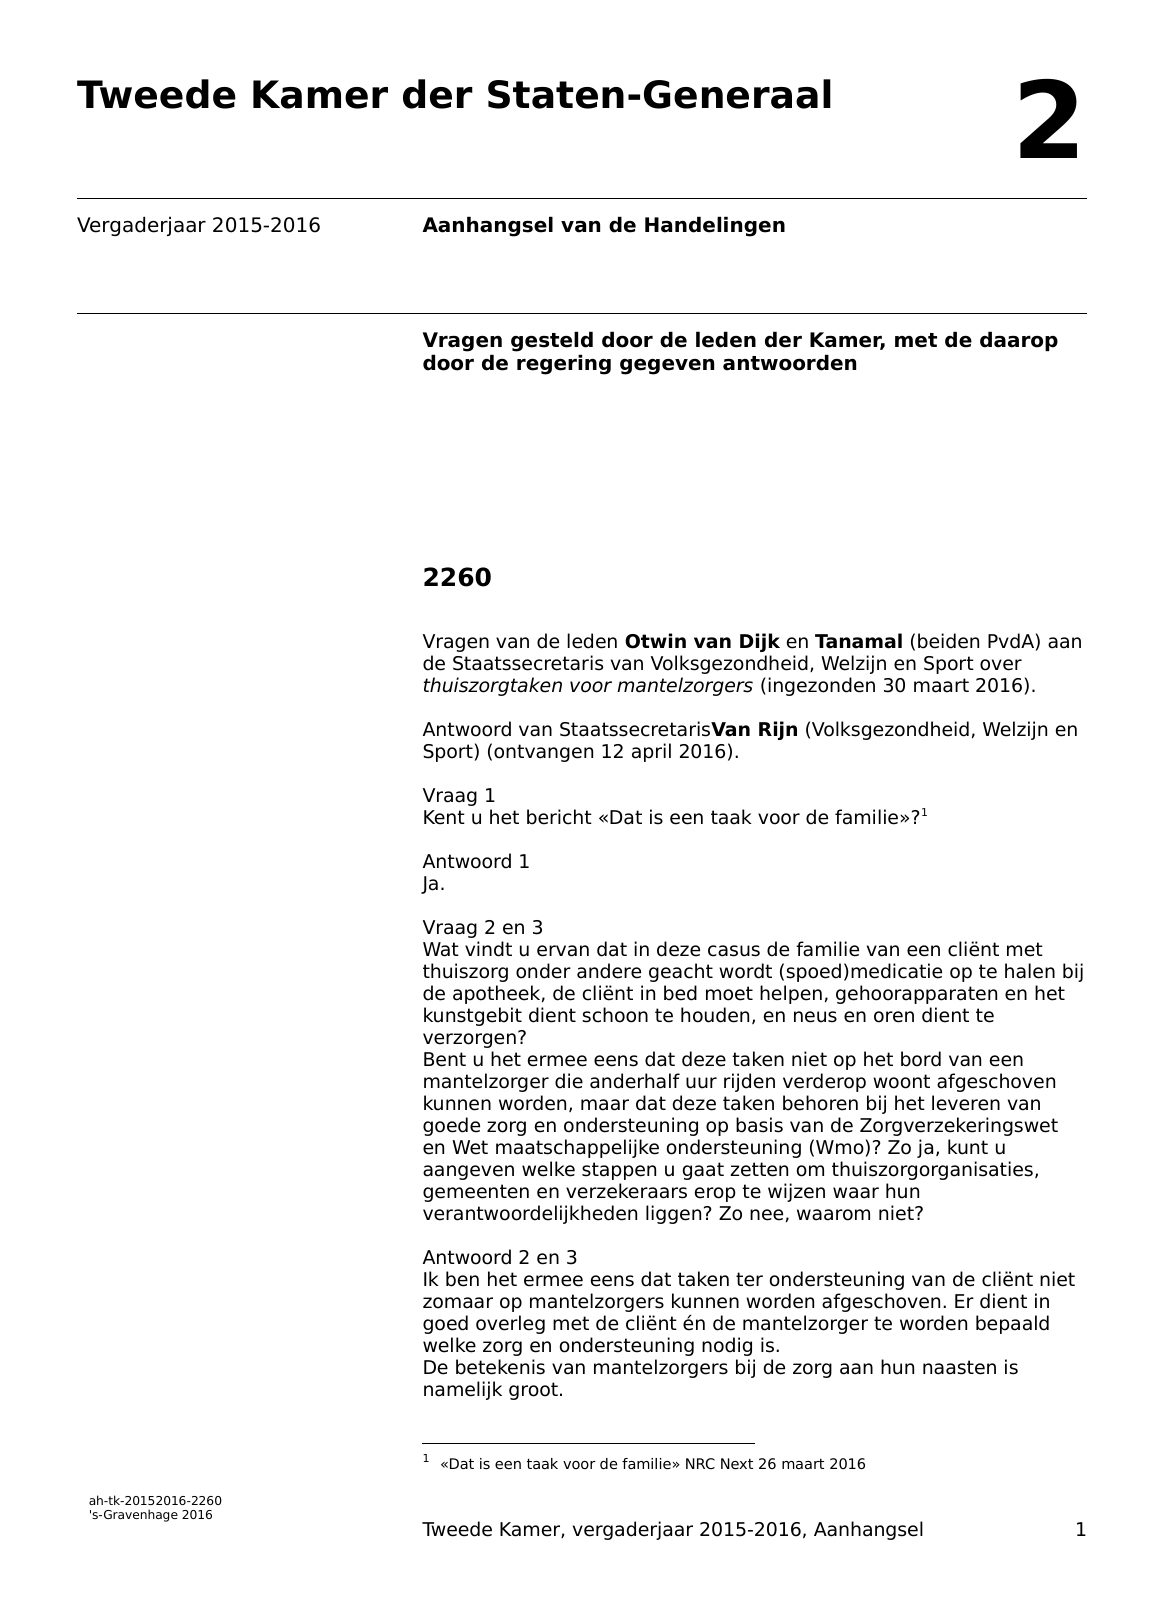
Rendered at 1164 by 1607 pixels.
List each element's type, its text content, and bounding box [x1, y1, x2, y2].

text Vraag 1 [422, 785, 1087, 807]
table_cell Vergaderjaar 2015-2016 [77, 199, 422, 313]
text Ik ben het ermee eens dat taken ter ondersteuning van de cliënt niet zomaar op mantelzorgers kunnen worden afgeschoven. Er dient in goed overleg met de cliënt én de mantelzorger te worden bepaald welke zorg en ondersteuning nodig is. [422, 1269, 1087, 1357]
text 2260 [422, 563, 1087, 592]
text Vraag 2 en 3 [422, 917, 1087, 939]
text ah-tk-20152016-2260 [88, 1494, 323, 1508]
table_header Tweede Kamer der Staten-Generaal [77, 59, 886, 198]
table_cell Aanhangsel van de Handelingen [422, 199, 1087, 313]
text Bent u het ermee eens dat deze taken niet op het bord van een mantelzorger die anderhalf uur rijden verderop woont afgeschoven kunnen worden, maar dat deze taken behoren bij het leveren van goede zorg en ondersteuning op basis van de Zorgverzekeringswet en Wet maatschappelijke ondersteuning (Wmo)? Zo ja, kunt u aangeven welke stappen u gaat zetten om thuiszorgorganisaties, gemeenten en verzekeraars erop te wijzen waar hun verantwoordelijkheden liggen? Zo nee, waarom niet? [422, 1049, 1087, 1225]
text Antwoord 2 en 3 [422, 1247, 1087, 1269]
text Antwoord 1 [422, 851, 1087, 873]
table_cell [77, 314, 422, 376]
text Kent u het bericht «Dat is een taak voor de familie»? [422, 807, 1087, 829]
text Vragen van de leden Otwin van Dijk en Tanamal (beiden PvdA) aan de Staatssecretaris van Volksgezondheid, Welzijn en Sport over thuiszorgtaken voor mantelzorgers (ingezonden 30 maart 2016). [422, 631, 1087, 697]
text Wat vindt u ervan dat in deze casus de familie van een cliënt met thuiszorg onder andere geacht wordt (spoed)medicatie op te halen bij de apotheek, de cliënt in bed moet helpen, gehoorapparaten en het kunstgebit dient schoon te houden, en neus en oren dient te verzorgen? [422, 939, 1087, 1049]
text Ja. [422, 873, 1087, 895]
text «Dat is een taak voor de familie» NRC Next 26 maart 2016 [422, 1452, 1087, 1474]
table_cell Vragen gesteld door de leden der Kamer, met de daarop door de regering gegeven antwoorden [422, 314, 1087, 376]
text Antwoord van StaatssecretarisVan Rijn (Volksgezondheid, Welzijn en Sport) (ontvangen 12 april 2016). [422, 719, 1087, 763]
text 's-Gravenhage 2016 [88, 1508, 323, 1522]
table_header 2 [886, 59, 1087, 198]
text De betekenis van mantelzorgers bij de zorg aan hun naasten is namelijk groot. [422, 1357, 1087, 1401]
